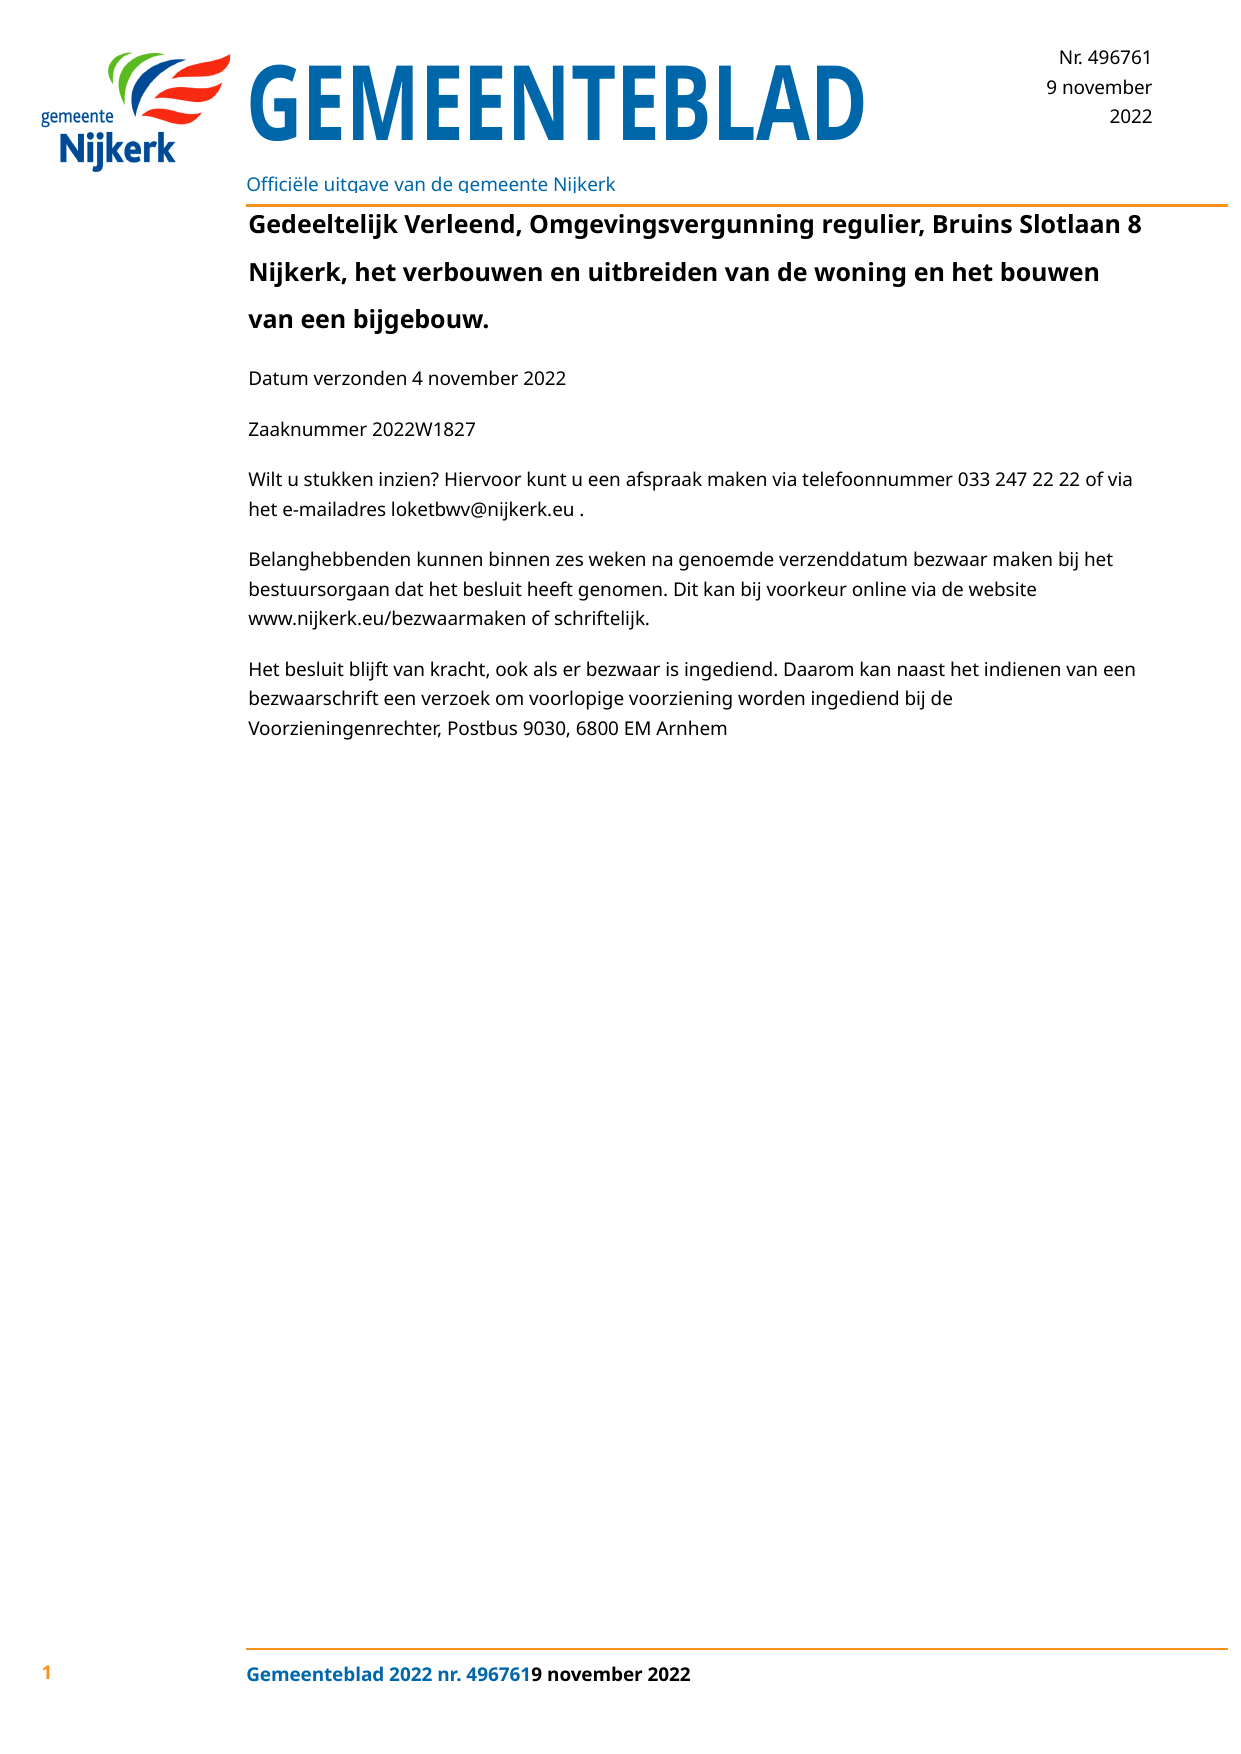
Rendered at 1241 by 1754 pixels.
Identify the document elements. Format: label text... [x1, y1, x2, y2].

text Gedeeltelijk Verleend, Omgevingsvergunning regulier, Bruins Slotlaan 8 Nijkerk, het verbouwen en uitbreiden van de woning en het bouwen van een bijgebouw. [248, 207, 1152, 336]
text Belanghebbenden kunnen binnen zes weken na genoemde verzenddatum bezwaar maken bij het bestuursorgaan dat het besluit heeft genomen. Dit kan bij voorkeur online via de website www.nijkerk.eu/bezwaarmaken of schriftelijk. [248, 546, 1152, 631]
text Het besluit blijft van kracht, ook als er bezwaar is ingediend. Daarom kan naast het indienen van een bezwaarschrift een verzoek om voorlopige voorziening worden ingediend bij de Voorzieningenrechter, Postbus 9030, 6800 EM Arnhem [248, 656, 1152, 741]
text Zaaknummer 2022W1827 [248, 416, 1152, 442]
picture [41, 47, 231, 172]
text Wilt u stukken inzien? Hiervoor kunt u een afspraak maken via telefoonnummer 033 247 22 22 of via het e-mailadres loketbwv@nijkerk.eu . [248, 466, 1152, 522]
text Datum verzonden 4 november 2022 [248, 366, 1152, 391]
